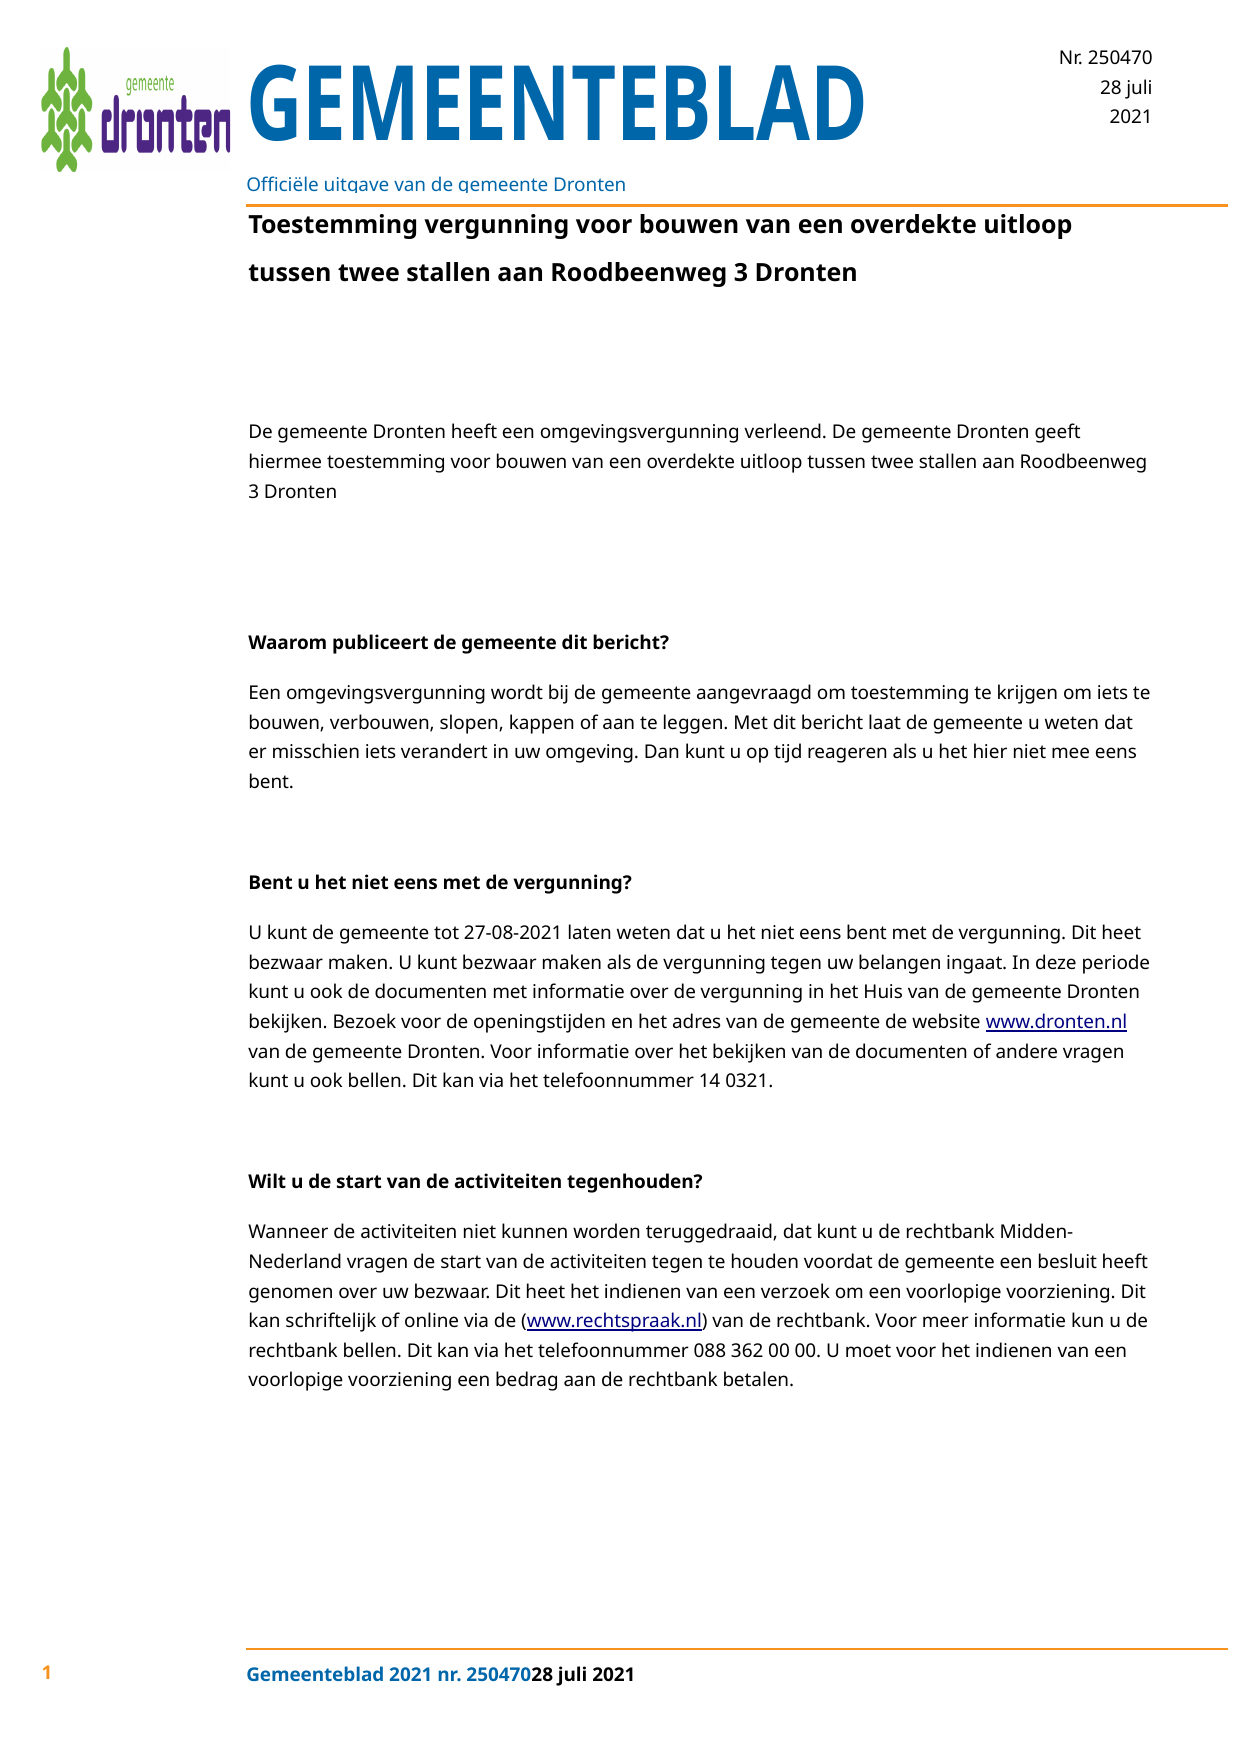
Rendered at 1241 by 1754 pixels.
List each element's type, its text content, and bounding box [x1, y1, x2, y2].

text Toestemming vergunning voor bouwen van een overdekte uitloop tussen twee stallen aan Roodbeenweg 3 Dronten [248, 207, 1152, 288]
picture [41, 47, 231, 172]
text Wilt u de start van de activiteiten tegenhouden? [248, 1168, 1152, 1194]
text U kunt de gemeente tot 27-08-2021 laten weten dat u het niet eens bent met de vergunning. Dit heet bezwaar maken. U kunt bezwaar maken als de vergunning tegen uw belangen ingaat. In deze periode kunt u ook de documenten met informatie over de vergunning in het Huis van de gemeente Dronten bekijken. Bezoek voor de openingstijden en het adres van de gemeente de website www.dronten.nl van de gemeente Dronten. Voor informatie over het bekijken van de documenten of andere vragen kunt u ook bellen. Dit kan via het telefoonnummer 14 0321. [248, 919, 1152, 1093]
text Wanneer de activiteiten niet kunnen worden teruggedraaid, dat kunt u de rechtbank Midden-Nederland vragen de start van de activiteiten tegen te houden voordat de gemeente een besluit heeft genomen over uw bezwaar. Dit heet het indienen van een verzoek om een voorlopige voorziening. Dit kan schriftelijk of online via de (www.rechtspraak.nl) van de rechtbank. Voor meer informatie kun u de rechtbank bellen. Dit kan via het telefoonnummer 088 362 00 00. U moet voor het indienen van een voorlopige voorziening een bedrag aan de rechtbank betalen. [248, 1219, 1152, 1392]
text De gemeente Dronten heeft een omgevingsvergunning verleend. De gemeente Dronten geeft hiermee toestemming voor bouwen van een overdekte uitloop tussen twee stallen aan Roodbeenweg 3 Dronten [248, 419, 1152, 504]
text Bent u het niet eens met de vergunning? [248, 869, 1152, 895]
text Waarom publiceert de gemeente dit bericht? [248, 629, 1152, 655]
text Een omgevingsvergunning wordt bij de gemeente aangevraagd om toestemming te krijgen om iets te bouwen, verbouwen, slopen, kappen of aan te leggen. Met dit bericht laat de gemeente u weten dat er misschien iets verandert in uw omgeving. Dan kunt u op tijd reageren als u het hier niet mee eens bent. [248, 679, 1152, 794]
